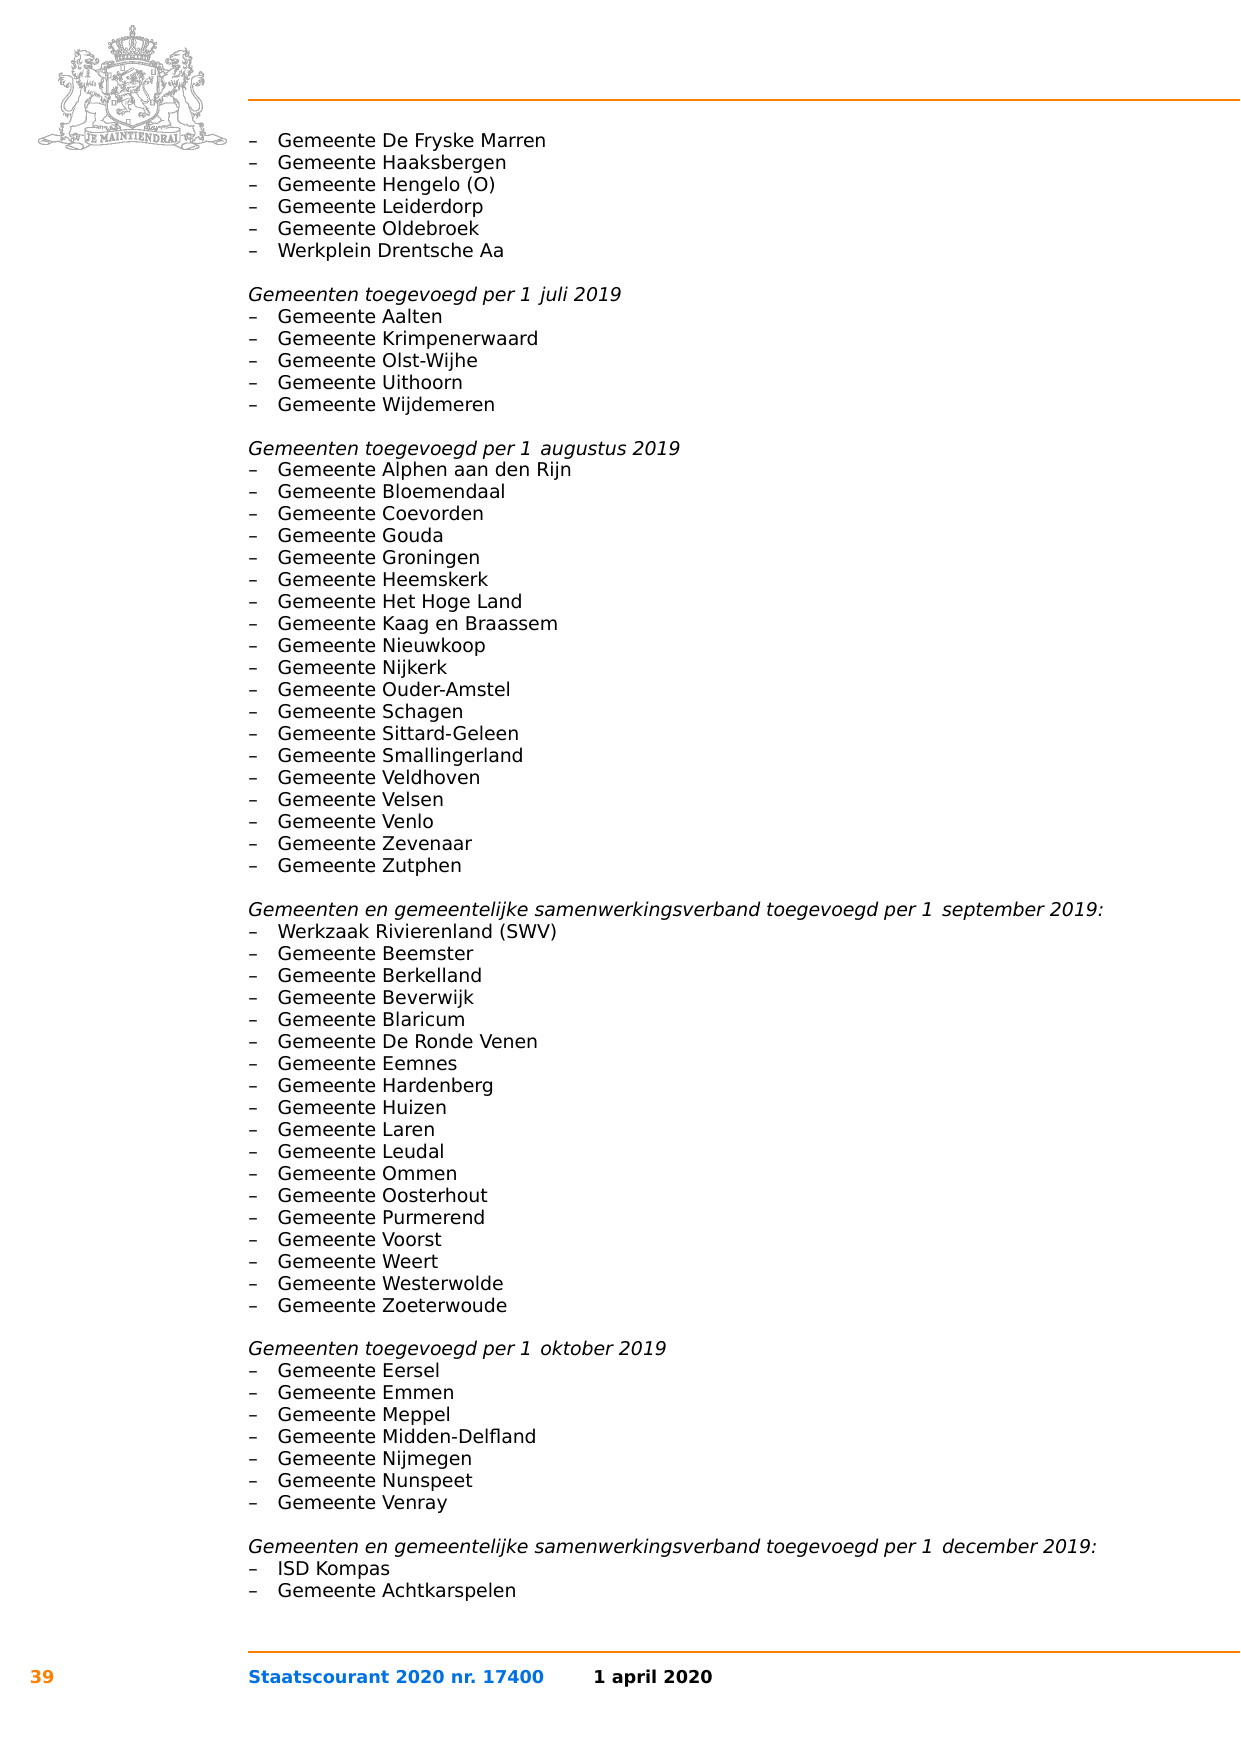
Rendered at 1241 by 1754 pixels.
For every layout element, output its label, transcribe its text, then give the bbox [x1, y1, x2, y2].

text – Gemeente Midden-Delfland [248, 1426, 1163, 1448]
text – Gemeente Coevorden [248, 503, 1163, 525]
text – Gemeente Groningen [248, 547, 1163, 569]
text – ISD Kompas [248, 1558, 1163, 1580]
text – Gemeente Haaksbergen [248, 152, 1163, 174]
text – Gemeente Nieuwkoop [248, 635, 1163, 657]
text – Gemeente Oldebroek [248, 218, 1163, 240]
text – Gemeente Ouder-Amstel [248, 679, 1163, 701]
text – Gemeente Oosterhout [248, 1184, 1163, 1207]
text – Gemeente Nijmegen [248, 1448, 1163, 1470]
text – Gemeente Olst-Wijhe [248, 349, 1163, 372]
text – Gemeente Krimpenerwaard [248, 328, 1163, 349]
text – Gemeente Venray [248, 1492, 1163, 1514]
text – Gemeente Uithoorn [248, 372, 1163, 393]
text – Gemeente Achtkarspelen [248, 1580, 1163, 1602]
text – Gemeente Voorst [248, 1228, 1163, 1251]
text – Gemeente Aalten [248, 306, 1163, 328]
text – Gemeente Eersel [248, 1360, 1163, 1382]
text – Gemeente Zevenaar [248, 833, 1163, 855]
text – Werkzaak Rivierenland (SWV) [248, 921, 1163, 943]
text – Gemeente Wijdemeren [248, 393, 1163, 416]
text – Gemeente De Fryske Marren [248, 130, 1163, 152]
text Gemeenten toegevoegd per 1 juli 2019 [248, 284, 1163, 306]
text – Gemeente Veldhoven [248, 767, 1163, 789]
text – Gemeente Beemster [248, 943, 1163, 965]
text – Gemeente Velsen [248, 789, 1163, 811]
text – Gemeente Schagen [248, 701, 1163, 723]
text – Gemeente Laren [248, 1119, 1163, 1141]
text – Gemeente Nijkerk [248, 657, 1163, 679]
text – Gemeente Alphen aan den Rijn [248, 459, 1163, 481]
text – Gemeente Ommen [248, 1163, 1163, 1184]
text – Gemeente Emmen [248, 1382, 1163, 1404]
text – Gemeente Purmerend [248, 1207, 1163, 1228]
text – Gemeente Hengelo (O) [248, 174, 1163, 196]
text – Gemeente Kaag en Braassem [248, 613, 1163, 635]
text – Gemeente Bloemendaal [248, 481, 1163, 503]
text Gemeenten toegevoegd per 1 augustus 2019 [248, 437, 1163, 459]
text – Gemeente Beverwijk [248, 987, 1163, 1009]
text – Gemeente Zoeterwoude [248, 1294, 1163, 1316]
text – Gemeente Nunspeet [248, 1470, 1163, 1492]
text – Gemeente Heemskerk [248, 569, 1163, 591]
text – Gemeente Gouda [248, 525, 1163, 547]
text – Gemeente Venlo [248, 811, 1163, 833]
text – Gemeente Weert [248, 1251, 1163, 1272]
text – Gemeente Zutphen [248, 855, 1163, 877]
text – Gemeente De Ronde Venen [248, 1031, 1163, 1053]
text Gemeenten toegevoegd per 1 oktober 2019 [248, 1338, 1163, 1360]
text Gemeenten en gemeentelijke samenwerkingsverband toegevoegd per 1 december 2019: [248, 1536, 1163, 1558]
text – Werkplein Drentsche Aa [248, 240, 1163, 262]
text – Gemeente Berkelland [248, 965, 1163, 987]
picture [38, 25, 227, 150]
text – Gemeente Westerwolde [248, 1272, 1163, 1294]
text – Gemeente Sittard-Geleen [248, 723, 1163, 745]
text – Gemeente Eemnes [248, 1053, 1163, 1075]
text Gemeenten en gemeentelijke samenwerkingsverband toegevoegd per 1 september 2019: [248, 899, 1163, 921]
text – Gemeente Leiderdorp [248, 196, 1163, 218]
text – Gemeente Huizen [248, 1097, 1163, 1119]
text – Gemeente Smallingerland [248, 745, 1163, 767]
text – Gemeente Blaricum [248, 1009, 1163, 1031]
text – Gemeente Hardenberg [248, 1075, 1163, 1097]
text – Gemeente Leudal [248, 1141, 1163, 1163]
text – Gemeente Meppel [248, 1404, 1163, 1426]
text – Gemeente Het Hoge Land [248, 591, 1163, 613]
